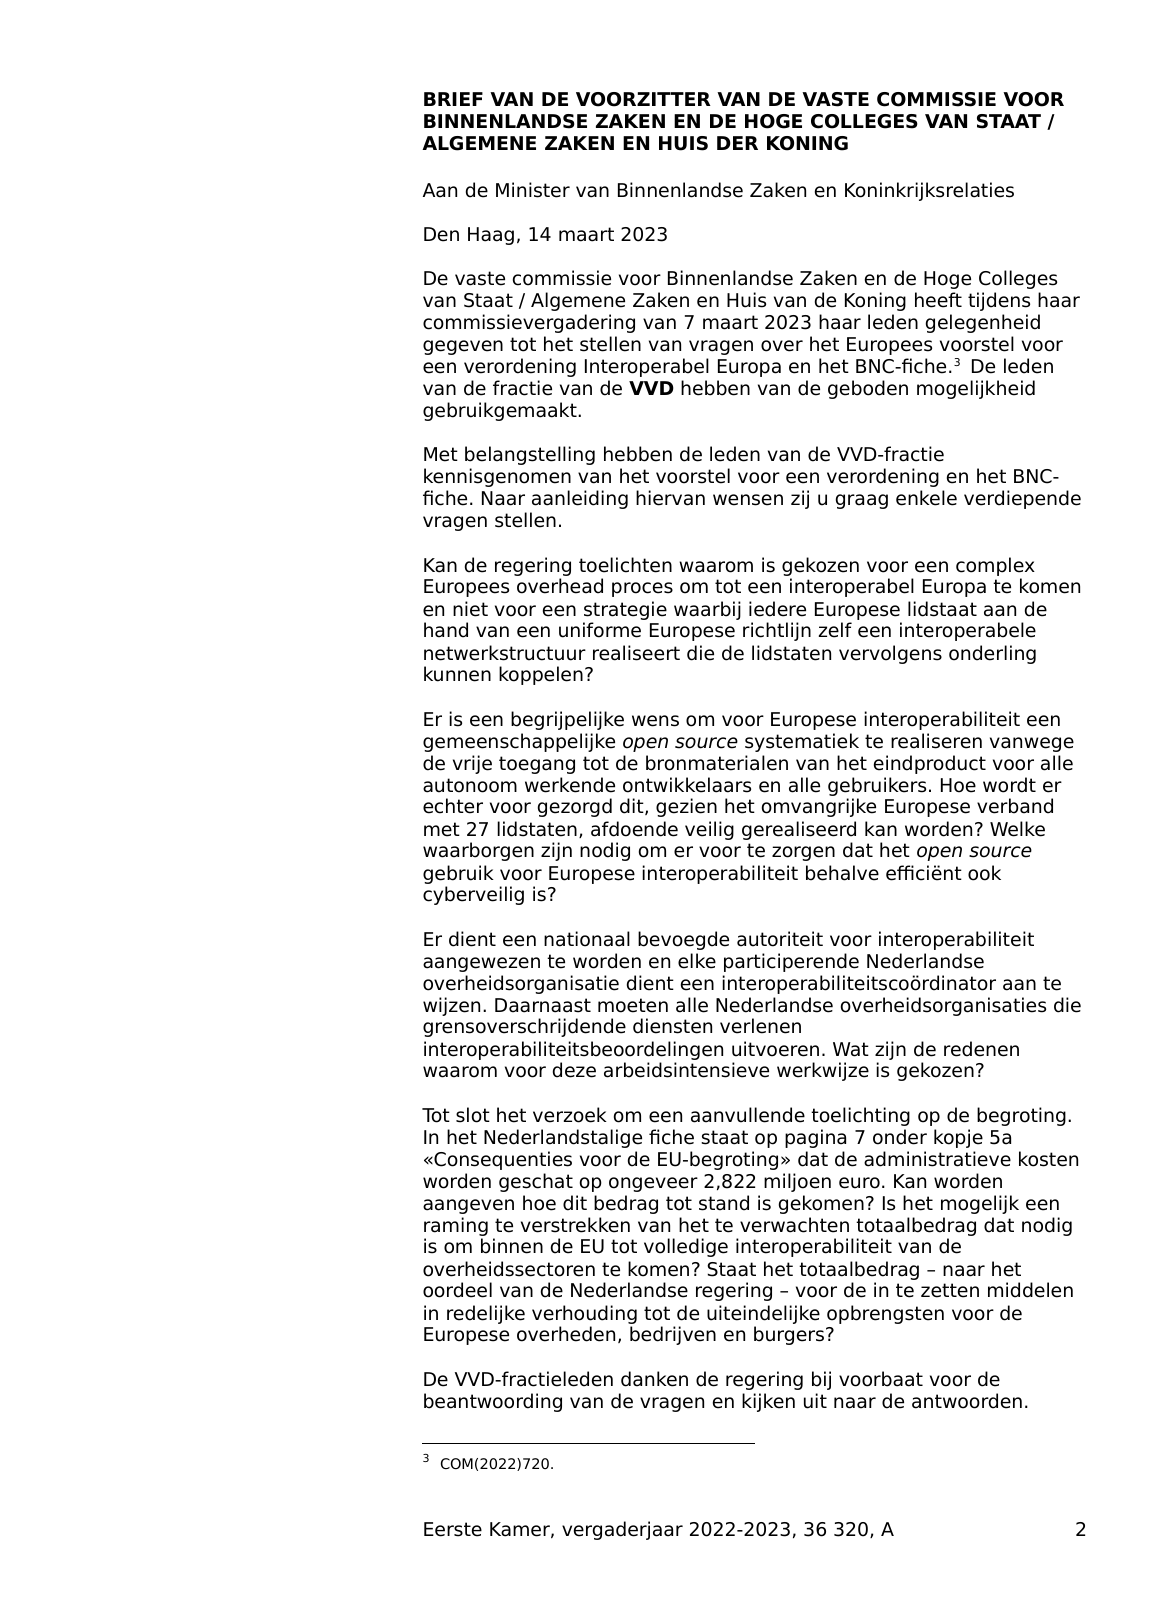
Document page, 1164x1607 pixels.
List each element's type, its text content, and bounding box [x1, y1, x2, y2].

text Aan de Minister van Binnenlandse Zaken en Koninkrijksrelaties [422, 180, 1087, 202]
text De VVD-fractieleden danken de regering bij voorbaat voor de beantwoording van de vragen en kijken uit naar de antwoorden. [422, 1368, 1087, 1412]
subtitle BRIEF VAN DE VOORZITTER VAN DE VASTE COMMISSIE VOOR BINNENLANDSE ZAKEN EN DE HOGE COLLEGES VAN STAAT / ALGEMENE ZAKEN EN HUIS DER KONING [422, 89, 1087, 155]
text Met belangstelling hebben de leden van de VVD-fractie kennisgenomen van het voorstel voor een verordening en het BNC-fiche. Naar aanleiding hiervan wensen zij u graag enkele verdiepende vragen stellen. [422, 444, 1087, 532]
text Kan de regering toelichten waarom is gekozen voor een complex Europees overhead proces om tot een interoperabel Europa te komen en niet voor een strategie waarbij iedere Europese lidstaat aan de hand van een uniforme Europese richtlijn zelf een interoperabele netwerkstructuur realiseert die de lidstaten vervolgens onderling kunnen koppelen? [422, 554, 1087, 686]
text Er is een begrijpelijke wens om voor Europese interoperabiliteit een gemeenschappelijke open source systematiek te realiseren vanwege de vrije toegang tot de bronmaterialen van het eindproduct voor alle autonoom werkende ontwikkelaars en alle gebruikers. Hoe wordt er echter voor gezorgd dit, gezien het omvangrijke Europese verband met 27 lidstaten, afdoende veilig gerealiseerd kan worden? Welke waarborgen zijn nodig om er voor te zorgen dat het open source gebruik voor Europese interoperabiliteit behalve efficiënt ook cyberveilig is? [422, 708, 1087, 906]
text COM(2022)720. [422, 1452, 1087, 1474]
text Er dient een nationaal bevoegde autoriteit voor interoperabiliteit aangewezen te worden en elke participerende Nederlandse overheidsorganisatie dient een interoperabiliteitscoördinator aan te wijzen. Daarnaast moeten alle Nederlandse overheidsorganisaties die grensoverschrijdende diensten verlenen interoperabiliteitsbeoordelingen uitvoeren. Wat zijn de redenen waarom voor deze arbeidsintensieve werkwijze is gekozen? [422, 928, 1087, 1082]
text Tot slot het verzoek om een aanvullende toelichting op de begroting. In het Nederlandstalige fiche staat op pagina 7 onder kopje 5a «Consequenties voor de EU-begroting» dat de administratieve kosten worden geschat op ongeveer 2,822 miljoen euro. Kan worden aangeven hoe dit bedrag tot stand is gekomen? Is het mogelijk een raming te verstrekken van het te verwachten totaalbedrag dat nodig is om binnen de EU tot volledige interoperabiliteit van de overheidssectoren te komen? Staat het totaalbedrag – naar het oordeel van de Nederlandse regering – voor de in te zetten middelen in redelijke verhouding tot de uiteindelijke opbrengsten voor de Europese overheden, bedrijven en burgers? [422, 1104, 1087, 1346]
text Den Haag, 14 maart 2023 [422, 224, 1087, 246]
text De vaste commissie voor Binnenlandse Zaken en de Hoge Colleges van Staat / Algemene Zaken en Huis van de Koning heeft tijdens haar commissievergadering van 7 maart 2023 haar leden gelegenheid gegeven tot het stellen van vragen over het Europees voorstel voor een verordening Interoperabel Europa en het BNC-fiche. De leden van de fractie van de VVD hebben van de geboden mogelijkheid gebruikgemaakt. [422, 268, 1087, 422]
